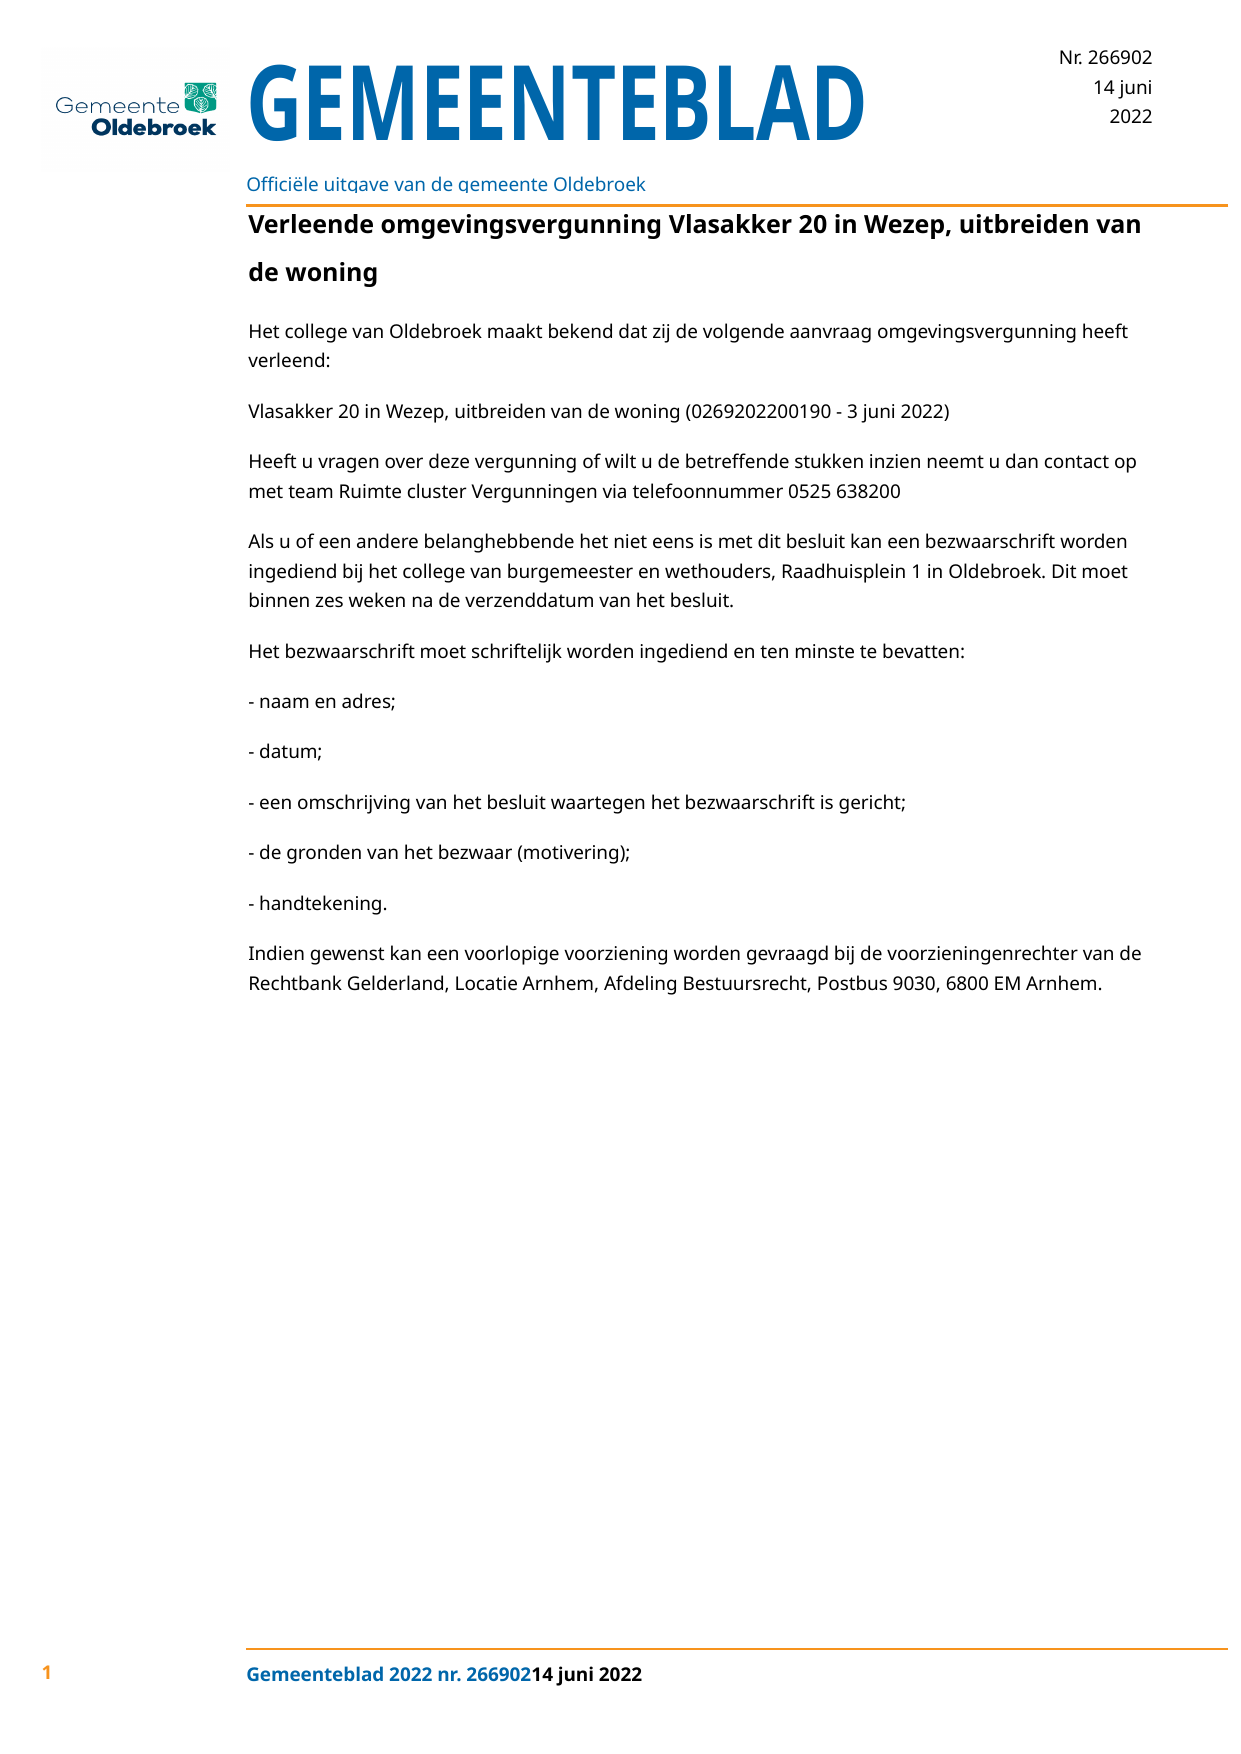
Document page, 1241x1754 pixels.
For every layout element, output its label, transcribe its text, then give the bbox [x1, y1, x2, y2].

text Verleende omgevingsvergunning Vlasakker 20 in Wezep, uitbreiden van de woning [248, 207, 1152, 288]
picture [41, 47, 231, 172]
text - datum; [248, 739, 1152, 764]
text Indien gewenst kan een voorlopige voorziening worden gevraagd bij de voorzieningenrechter van de Rechtbank Gelderland, Locatie Arnhem, Afdeling Bestuursrecht, Postbus 9030, 6800 EM Arnhem. [248, 940, 1152, 996]
text Heeft u vragen over deze vergunning of wilt u de betreffende stukken inzien neemt u dan contact op met team Ruimte cluster Vergunningen via telefoonnummer 0525 638200 [248, 448, 1152, 504]
text - een omschrijving van het besluit waartegen het bezwaarschrift is gericht; [248, 789, 1152, 815]
text Vlasakker 20 in Wezep, uitbreiden van de woning (0269202200190 - 3 juni 2022) [248, 398, 1152, 424]
text Het bezwaarschrift moet schriftelijk worden ingediend en ten minste te bevatten: [248, 638, 1152, 664]
text - handtekening. [248, 890, 1152, 916]
text - de gronden van het bezwaar (motivering); [248, 839, 1152, 865]
text Als u of een andere belanghebbende het niet eens is met dit besluit kan een bezwaarschrift worden ingediend bij het college van burgemeester en wethouders, Raadhuisplein 1 in Oldebroek. Dit moet binnen zes weken na de verzenddatum van het besluit. [248, 528, 1152, 613]
text Het college van Oldebroek maakt bekend dat zij de volgende aanvraag omgevingsvergunning heeft verleend: [248, 318, 1152, 373]
text - naam en adres; [248, 688, 1152, 714]
